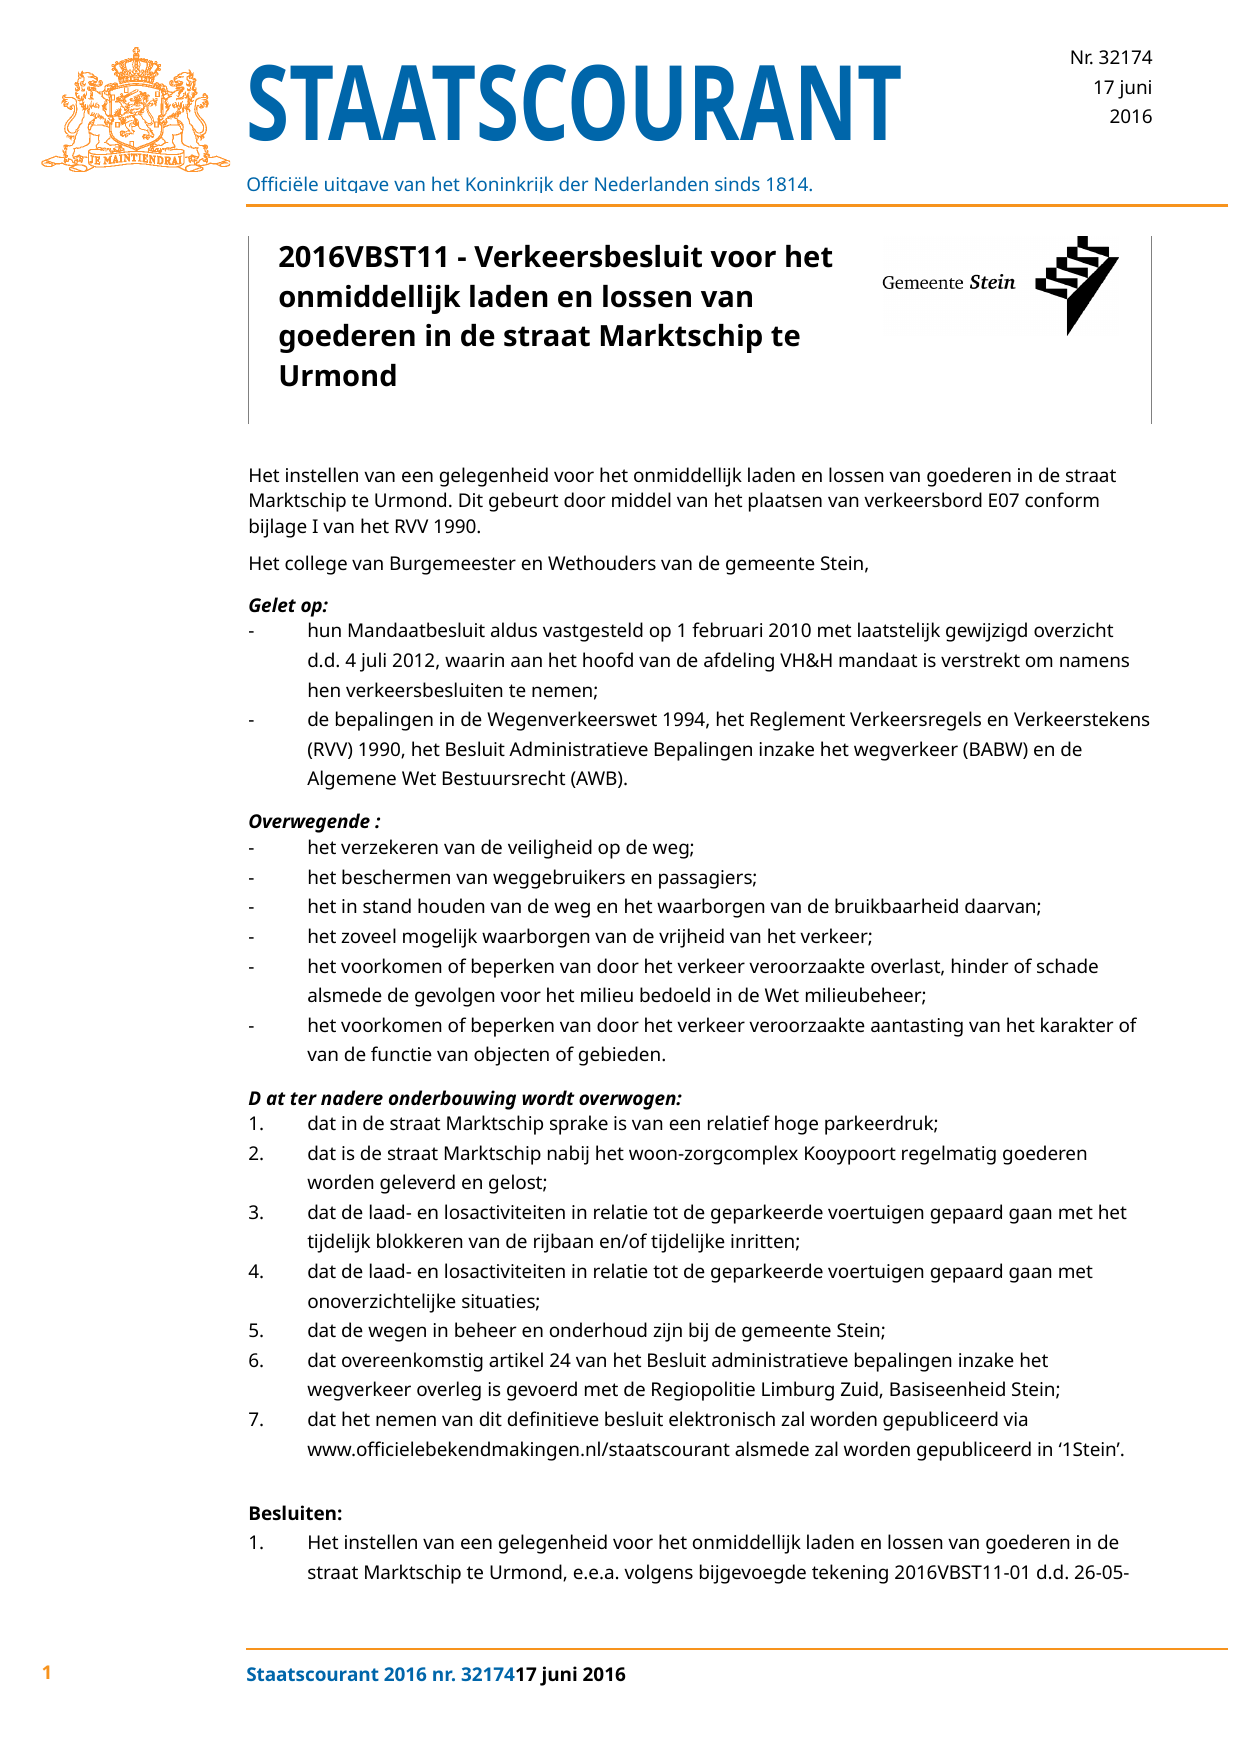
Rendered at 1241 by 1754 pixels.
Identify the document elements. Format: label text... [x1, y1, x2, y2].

list Het instellen van een gelegenheid voor het onmiddellijk laden en lossen van goederen in de straat Marktschip te Urmond, e.e.a. volgens bijgevoegde tekening 2016VBST11-01 d.d. 26-05- [248, 1529, 1152, 1585]
text Het college van Burgemeester en Wethouders van de gemeente Stein, [248, 550, 1152, 576]
text D at ter nadere onderbouwing wordt overwogen: [248, 1085, 1152, 1110]
list het voorkomen of beperken van door het verkeer veroorzaakte overlast, hinder of schade alsmede de gevolgen voor het milieu bedoeld in de Wet milieubeheer; [248, 953, 1152, 1008]
list hun Mandaatbesluit aldus vastgesteld op 1 februari 2010 met laatstelijk gewijzigd overzicht d.d. 4 juli 2012, waarin aan het hoofd van de afdeling VH&H mandaat is verstrekt om namens hen verkeersbesluiten te nemen; [248, 618, 1152, 703]
list het verzekeren van de veiligheid op de weg; [248, 834, 1152, 860]
list dat is de straat Marktschip nabij het woon-zorgcomplex Kooypoort regelmatig goederen worden geleverd en gelost; [248, 1140, 1152, 1195]
picture [882, 236, 1119, 336]
picture [41, 47, 231, 172]
list het beschermen van weggebruikers en passagiers; [248, 864, 1152, 890]
list de bepalingen in de Wegenverkeerswet 1994, het Reglement Verkeersregels en Verkeerstekens (RVV) 1990, het Besluit Administratieve Bepalingen inzake het wegverkeer (BABW) en de Algemene Wet Bestuursrecht (AWB). [248, 706, 1152, 791]
list dat in de straat Marktschip sprake is van een relatief hoge parkeerdruk; [248, 1110, 1152, 1136]
list dat het nemen van dit definitieve besluit elektronisch zal worden gepubliceerd via www.officielebekendmakingen.nl/staatscourant alsmede zal worden gepubliceerd in ‘1Stein’. [248, 1406, 1152, 1462]
text Overwegende : [248, 809, 1152, 834]
table_header 2016VBST11 - Verkeersbesluit voor het onmiddellijk laden en lossen van goederen in de straat Marktschip te Urmond [249, 236, 850, 424]
list het zoveel mogelijk waarborgen van de vrijheid van het verkeer; [248, 923, 1152, 949]
list dat overeenkomstig artikel 24 van het Besluit administratieve bepalingen inzake het wegverkeer overleg is gevoerd met de Regiopolitie Limburg Zuid, Basiseenheid Stein; [248, 1347, 1152, 1402]
text Gelet op: [248, 592, 1152, 618]
list dat de laad- en losactiviteiten in relatie tot de geparkeerde voertuigen gepaard gaan met onoverzichtelijke situaties; [248, 1258, 1152, 1314]
list dat de wegen in beheer en onderhoud zijn bij de gemeente Stein; [248, 1317, 1152, 1343]
table_header [850, 236, 1151, 424]
text Het instellen van een gelegenheid voor het onmiddellijk laden en lossen van goederen in de straat Marktschip te Urmond. Dit gebeurt door middel van het plaatsen van verkeersbord E07 conform bijlage I van het RVV 1990. [248, 462, 1152, 539]
list het in stand houden van de weg en het waarborgen van de bruikbaarheid daarvan; [248, 894, 1152, 919]
list het voorkomen of beperken van door het verkeer veroorzaakte aantasting van het karakter of van de functie van objecten of gebieden. [248, 1012, 1152, 1067]
text Besluiten: [248, 1500, 1152, 1526]
list dat de laad- en losactiviteiten in relatie tot de geparkeerde voertuigen gepaard gaan met het tijdelijk blokkeren van de rijbaan en/of tijdelijke inritten; [248, 1199, 1152, 1254]
